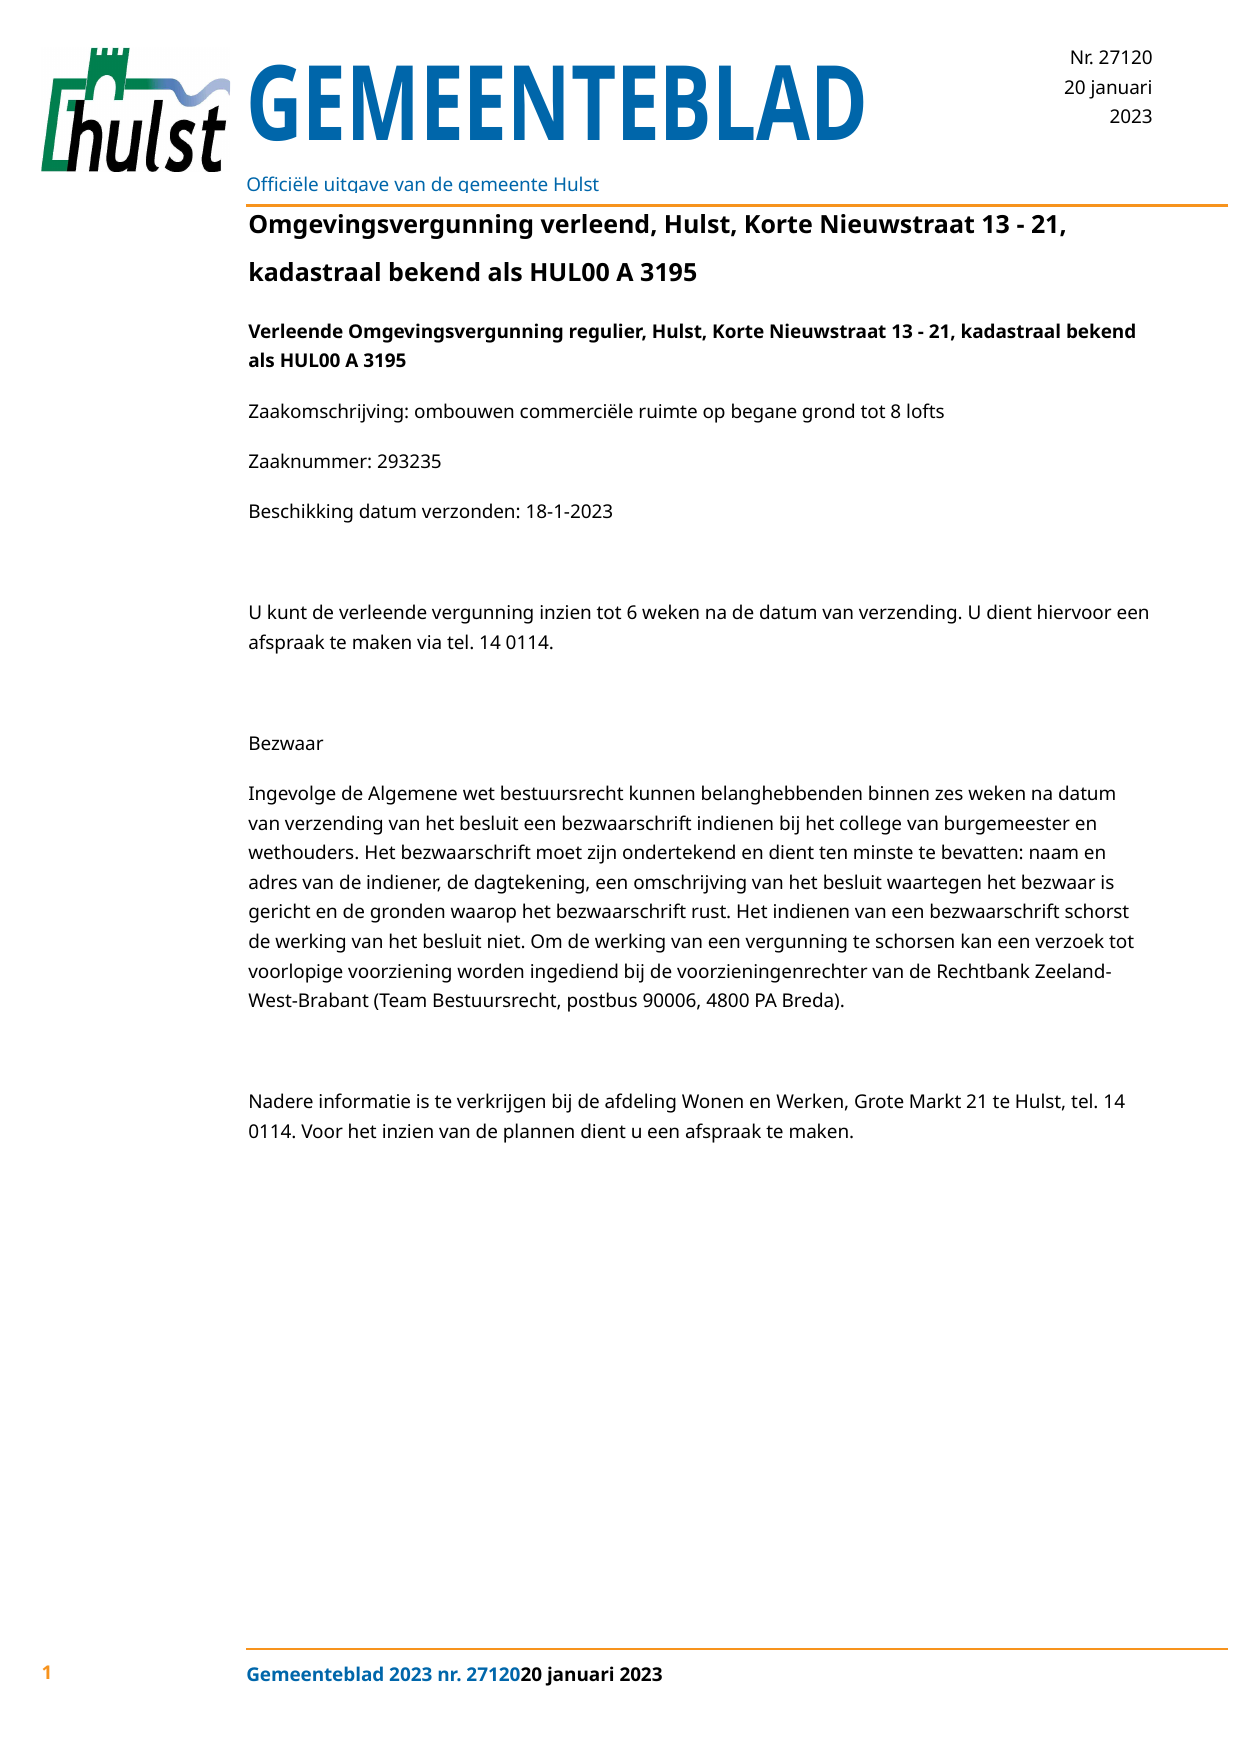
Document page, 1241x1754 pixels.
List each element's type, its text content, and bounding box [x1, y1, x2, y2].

text Bezwaar [248, 730, 1152, 756]
text Zaaknummer: 293235 [248, 448, 1152, 474]
text Ingevolge de Algemene wet bestuursrecht kunnen belanghebbenden binnen zes weken na datum van verzending van het besluit een bezwaarschrift indienen bij het college van burgemeester en wethouders. Het bezwaarschrift moet zijn ondertekend en dient ten minste te bevatten: naam en adres van de indiener, de dagtekening, een omschrijving van het besluit waartegen het bezwaar is gericht en de gronden waarop het bezwaarschrift rust. Het indienen van een bezwaarschrift schorst de werking van het besluit niet. Om de werking van een vergunning te schorsen kan een verzoek tot voorlopige voorziening worden ingediend bij de voorzieningenrechter van de Rechtbank Zeeland-West-Brabant (Team Bestuursrecht, postbus 90006, 4800 PA Breda). [248, 780, 1152, 1013]
text Omgevingsvergunning verleend, Hulst, Korte Nieuwstraat 13 - 21, kadastraal bekend als HUL00 A 3195 [248, 207, 1152, 288]
text U kunt de verleende vergunning inzien tot 6 weken na de datum van verzending. U dient hiervoor een afspraak te maken via tel. 14 0114. [248, 599, 1152, 655]
picture [41, 47, 231, 172]
text Beschikking datum verzonden: 18-1-2023 [248, 499, 1152, 524]
text Zaakomschrijving: ombouwen commerciële ruimte op begane grond tot 8 lofts [248, 398, 1152, 424]
text Nadere informatie is te verkrijgen bij de afdeling Wonen en Werken, Grote Markt 21 te Hulst, tel. 14 0114. Voor het inzien van de plannen dient u een afspraak te maken. [248, 1088, 1152, 1144]
text Verleende Omgevingsvergunning regulier, Hulst, Korte Nieuwstraat 13 - 21, kadastraal bekend als HUL00 A 3195 [248, 318, 1152, 373]
